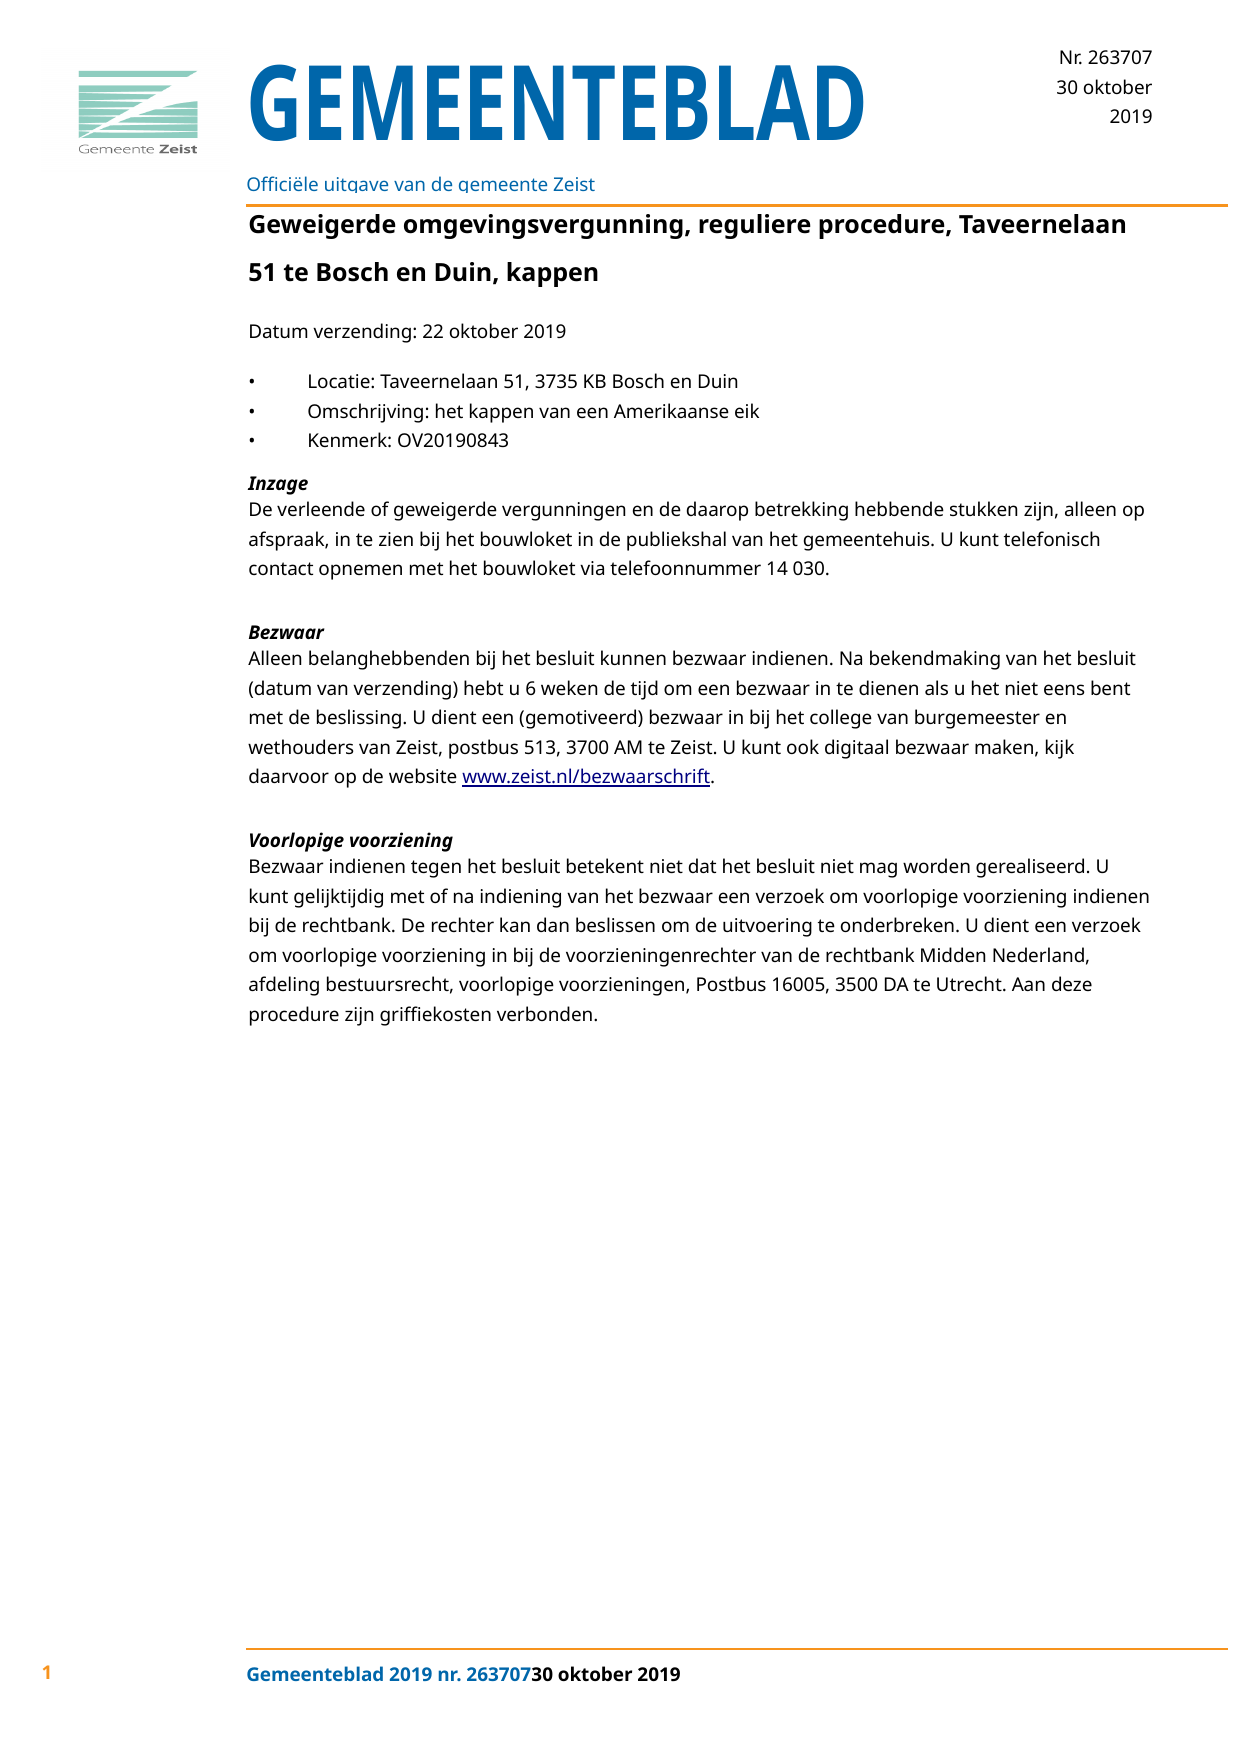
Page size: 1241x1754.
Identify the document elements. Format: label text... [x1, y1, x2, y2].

text Alleen belanghebbenden bij het besluit kunnen bezwaar indienen. Na bekendmaking van het besluit (datum van verzending) hebt u 6 weken de tijd om een bezwaar in te dienen als u het niet eens bent met de beslissing. U dient een (gemotiveerd) bezwaar in bij het college van burgemeester en wethouders van Zeist, postbus 513, 3700 AM te Zeist. U kunt ook digitaal bezwaar maken, kijk daarvoor op de website www.zeist.nl/bezwaarschrift. [248, 645, 1152, 789]
text Bezwaar [248, 619, 1152, 645]
list Kenmerk: OV20190843 [248, 427, 1152, 453]
text Voorlopige voorziening [248, 827, 1152, 853]
list Locatie: Taveernelaan 51, 3735 KB Bosch en Duin [248, 368, 1152, 394]
list Omschrijving: het kappen van een Amerikaanse eik [248, 398, 1152, 424]
text Bezwaar indienen tegen het besluit betekent niet dat het besluit niet mag worden gerealiseerd. U kunt gelijktijdig met of na indiening van het bezwaar een verzoek om voorlopige voorziening indienen bij de rechtbank. De rechter kan dan beslissen om de uitvoering te onderbreken. U dient een verzoek om voorlopige voorziening in bij de voorzieningenrechter van de rechtbank Midden Nederland, afdeling bestuursrecht, voorlopige voorzieningen, Postbus 16005, 3500 DA te Utrecht. Aan deze procedure zijn griffiekosten verbonden. [248, 853, 1152, 1027]
picture [41, 47, 231, 172]
text Inzage [248, 471, 1152, 496]
text Geweigerde omgevingsvergunning, reguliere procedure, Taveernelaan 51 te Bosch en Duin, kappen [248, 207, 1152, 288]
text Datum verzending: 22 oktober 2019 [248, 318, 1152, 344]
text De verleende of geweigerde vergunningen en de daarop betrekking hebbende stukken zijn, alleen op afspraak, in te zien bij het bouwloket in de publiekshal van het gemeentehuis. U kunt telefonisch contact opnemen met het bouwloket via telefoonnummer 14 030. [248, 496, 1152, 581]
